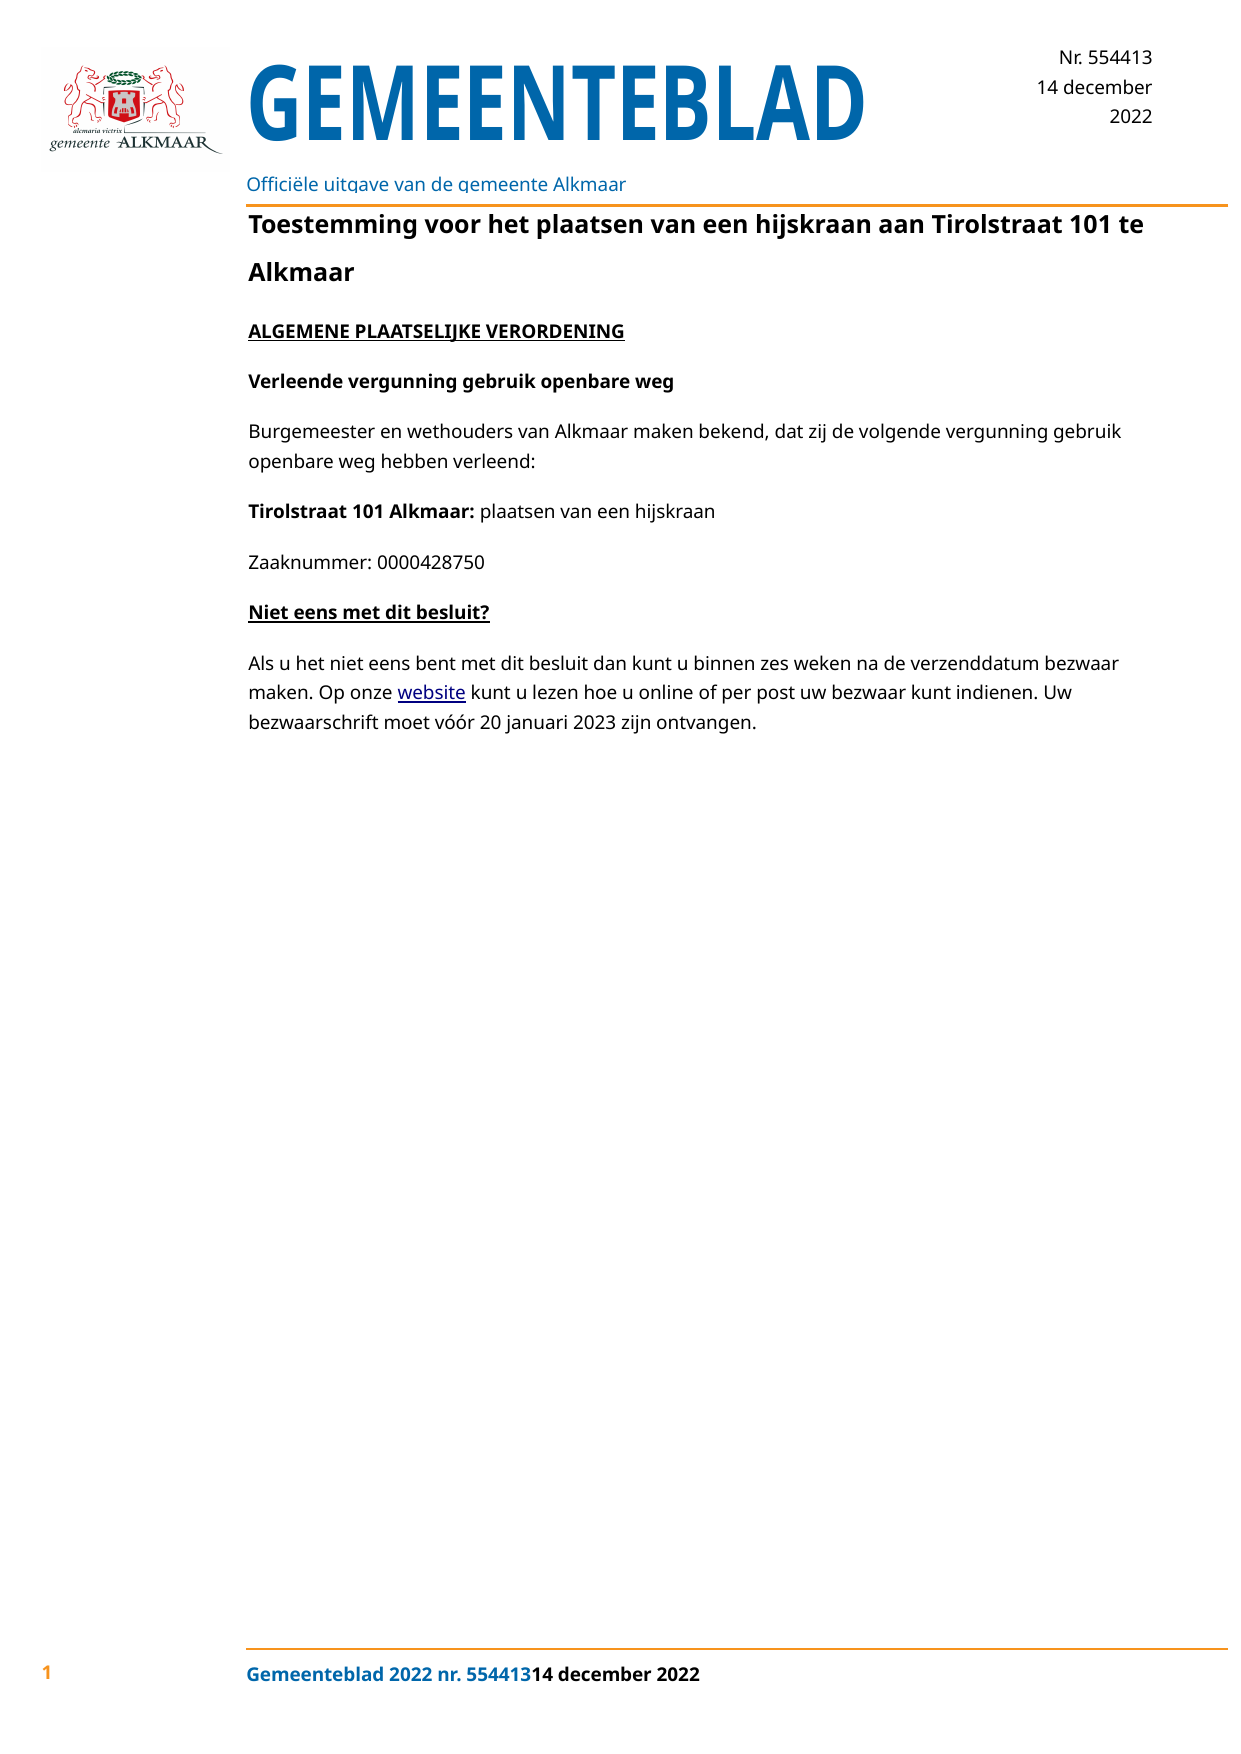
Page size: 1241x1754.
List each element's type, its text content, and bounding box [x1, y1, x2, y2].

text Verleende vergunning gebruik openbare weg [248, 368, 1152, 394]
text Tirolstraat 101 Alkmaar: plaatsen van een hijskraan [248, 499, 1152, 524]
text Toestemming voor het plaatsen van een hijskraan aan Tirolstraat 101 te Alkmaar [248, 207, 1152, 288]
text Niet eens met dit besluit? [248, 599, 1152, 625]
text Zaaknummer: 0000428750 [248, 549, 1152, 575]
text Als u het niet eens bent met dit besluit dan kunt u binnen zes weken na de verzenddatum bezwaar maken. Op onze website kunt u lezen hoe u online of per post uw bezwaar kunt indienen. Uw bezwaarschrift moet vóór 20 januari 2023 zijn ontvangen. [248, 650, 1152, 735]
text Burgemeester en wethouders van Alkmaar maken bekend, dat zij de volgende vergunning gebruik openbare weg hebben verleend: [248, 419, 1152, 474]
text ALGEMENE PLAATSELIJKE VERORDENING [248, 318, 1152, 344]
picture [41, 47, 231, 172]
